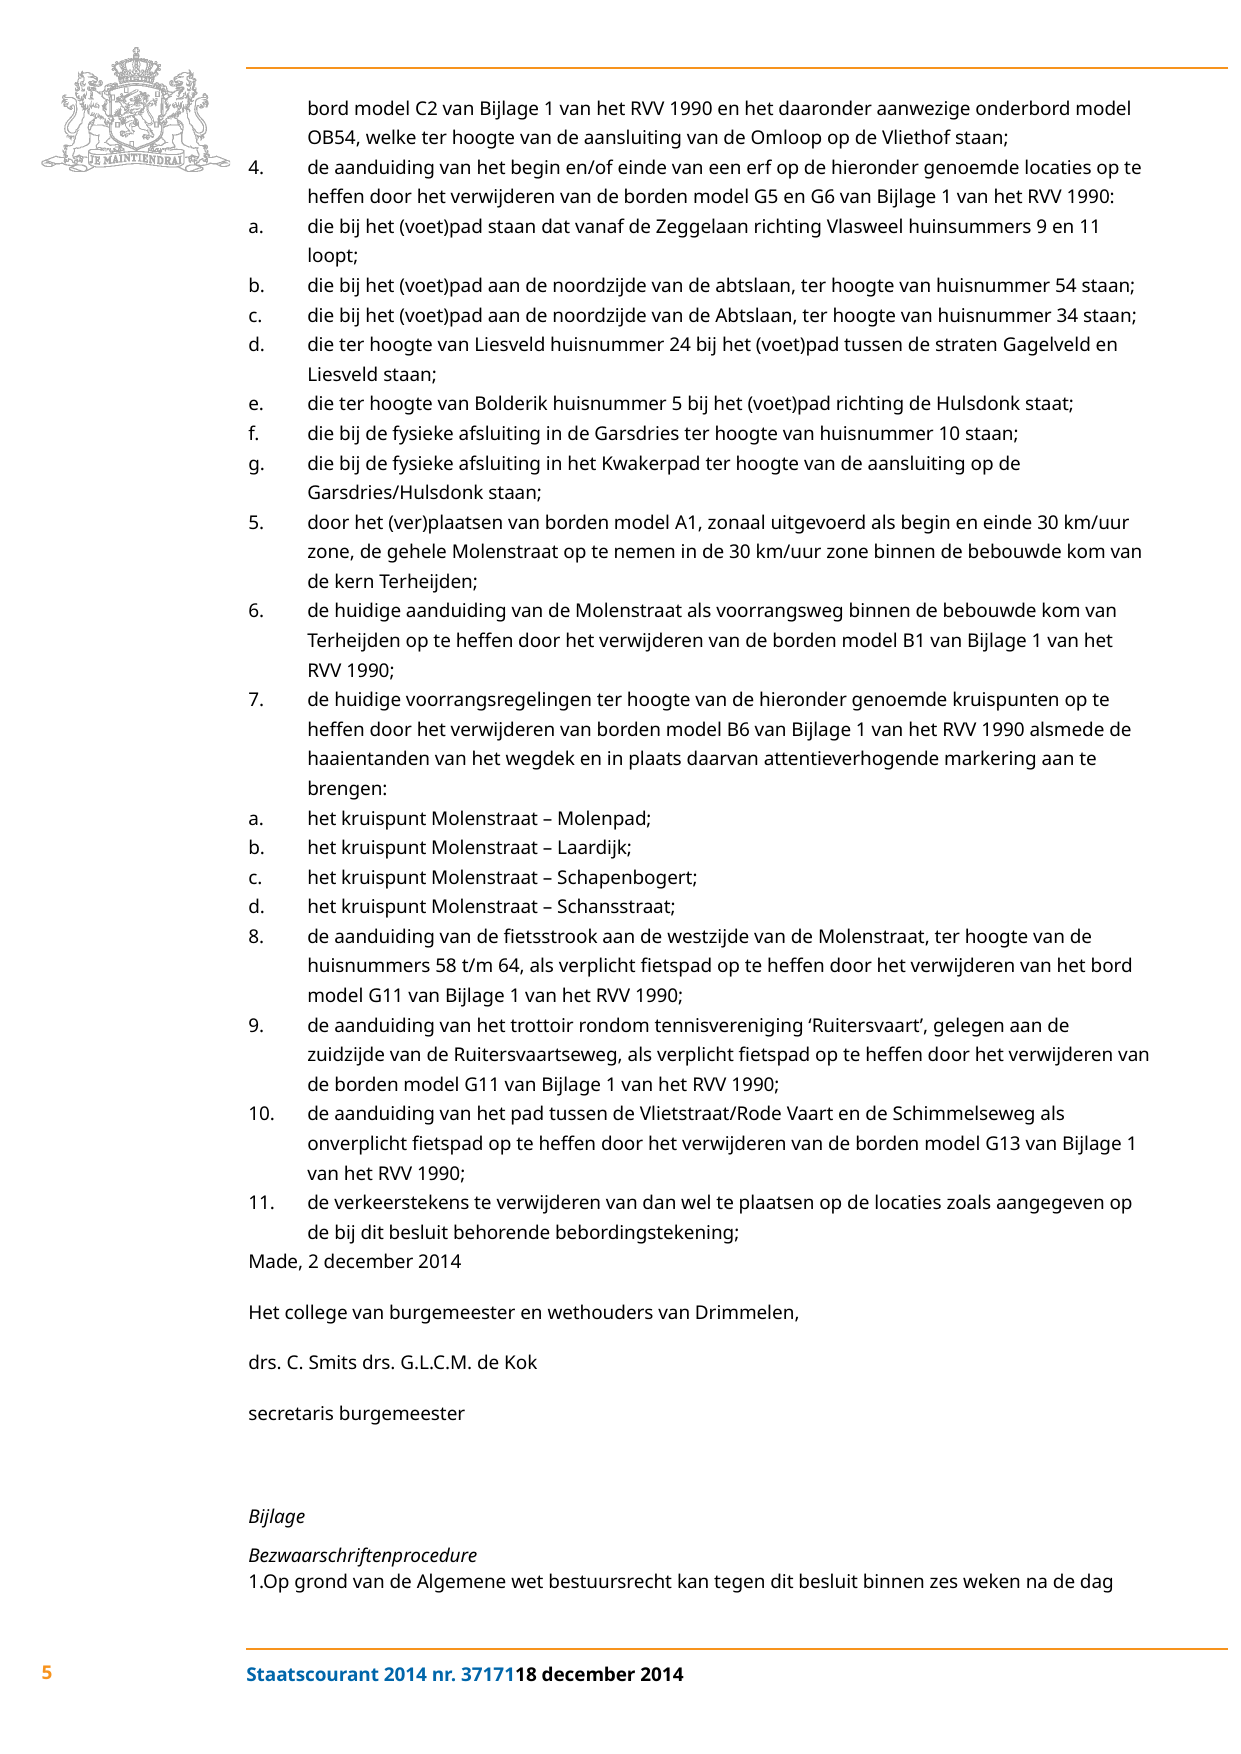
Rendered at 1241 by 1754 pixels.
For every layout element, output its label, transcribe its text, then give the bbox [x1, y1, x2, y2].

list die bij het (voet)pad aan de noordzijde van de abtslaan, ter hoogte van huisnummer 54 staan; [248, 272, 1152, 298]
list die bij het (voet)pad staan dat vanaf de Zeggelaan richting Vlasweel huinsummers 9 en 11 loopt; [248, 213, 1152, 268]
text Bijlage [248, 1503, 1152, 1529]
text drs. C. Smits drs. G.L.C.M. de Kok [248, 1349, 1152, 1375]
list het kruispunt Molenstraat – Schansstraat; [248, 893, 1152, 919]
list die bij het (voet)pad aan de noordzijde van de Abtslaan, ter hoogte van huisnummer 34 staan; [248, 302, 1152, 328]
list het kruispunt Molenstraat – Schapenbogert; [248, 864, 1152, 890]
list de aanduiding van het begin en/of einde van een erf op de hieronder genoemde locaties op te heffen door het verwijderen van de borden model G5 en G6 van Bijlage 1 van het RVV 1990: [248, 154, 1152, 209]
list het kruispunt Molenstraat – Molenpad; [248, 805, 1152, 831]
text Bezwaarschriftenprocedure [248, 1542, 1152, 1568]
list de aanduiding van het trottoir rondom tennisvereniging ‘Ruitersvaart’, gelegen aan de zuidzijde van de Ruitersvaartseweg, als verplicht fietspad op te heffen door het verwijderen van de borden model G11 van Bijlage 1 van het RVV 1990; [248, 1012, 1152, 1097]
text Made, 2 december 2014 [248, 1248, 1152, 1274]
list bord model C2 van Bijlage 1 van het RVV 1990 en het daaronder aanwezige onderbord model OB54, welke ter hoogte van de aansluiting van de Omloop op de Vliethof staan; [248, 95, 1152, 150]
list de huidige aanduiding van de Molenstraat als voorrangsweg binnen de bebouwde kom van Terheijden op te heffen door het verwijderen van de borden model B1 van Bijlage 1 van het RVV 1990; [248, 598, 1152, 683]
list door het (ver)plaatsen van borden model A1, zonaal uitgevoerd als begin en einde 30 km/uur zone, de gehele Molenstraat op te nemen in de 30 km/uur zone binnen de bebouwde kom van de kern Terheijden; [248, 509, 1152, 594]
list de huidige voorrangsregelingen ter hoogte van de hieronder genoemde kruispunten op te heffen door het verwijderen van borden model B6 van Bijlage 1 van het RVV 1990 alsmede de haaientanden van het wegdek en in plaats daarvan attentieverhogende markering aan te brengen: [248, 686, 1152, 801]
list de aanduiding van de fietsstrook aan de westzijde van de Molenstraat, ter hoogte van de huisnummers 58 t/m 64, als verplicht fietspad op te heffen door het verwijderen van het bord model G11 van Bijlage 1 van het RVV 1990; [248, 923, 1152, 1008]
list de verkeerstekens te verwijderen van dan wel te plaatsen op de locaties zoals aangegeven op de bij dit besluit behorende bebordingstekening; [248, 1189, 1152, 1245]
list de aanduiding van het pad tussen de Vlietstraat/Rode Vaart en de Schimmelseweg als onverplicht fietspad op te heffen door het verwijderen van de borden model G13 van Bijlage 1 van het RVV 1990; [248, 1101, 1152, 1186]
list die bij de fysieke afsluiting in de Garsdries ter hoogte van huisnummer 10 staan; [248, 420, 1152, 446]
list het kruispunt Molenstraat – Laardijk; [248, 834, 1152, 860]
picture [41, 47, 231, 172]
list die ter hoogte van Bolderik huisnummer 5 bij het (voet)pad richting de Hulsdonk staat; [248, 391, 1152, 416]
text Het college van burgemeester en wethouders van Drimmelen, [248, 1299, 1152, 1325]
list die bij de fysieke afsluiting in het Kwakerpad ter hoogte van de aansluiting op de Garsdries/Hulsdonk staan; [248, 450, 1152, 505]
list die ter hoogte van Liesveld huisnummer 24 bij het (voet)pad tussen de straten Gagelveld en Liesveld staan; [248, 331, 1152, 387]
text 1.Op grond van de Algemene wet bestuursrecht kan tegen dit besluit binnen zes weken na de dag [248, 1568, 1152, 1594]
text secretaris burgemeester [248, 1400, 1152, 1426]
